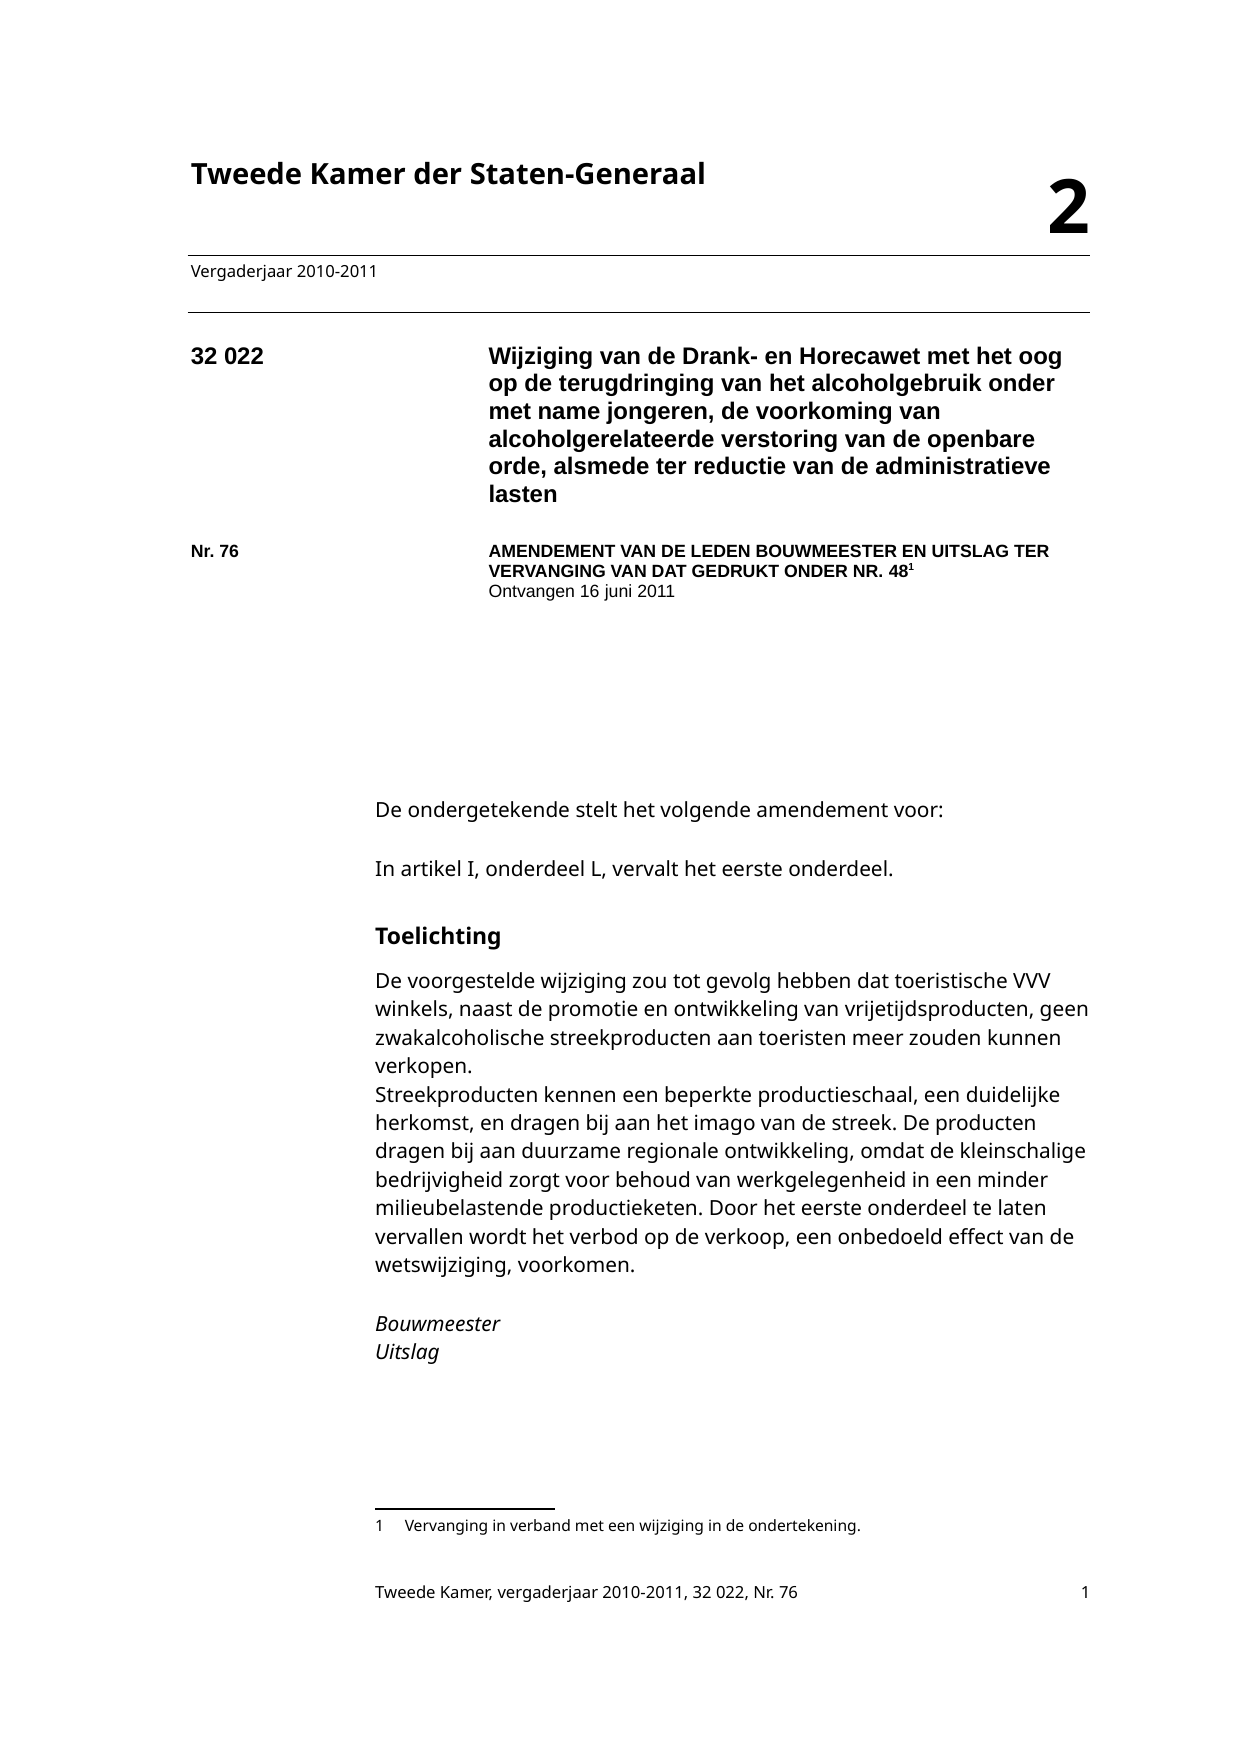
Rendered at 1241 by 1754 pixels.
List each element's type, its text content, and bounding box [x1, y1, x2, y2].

table_cell [188, 313, 485, 339]
text Streekproducten kennen een beperkte productieschaal, een duidelijke herkomst, en dragen bij aan het imago van de streek. De producten dragen bij aan duurzame regionale ontwikkeling, omdat de kleinschalige bedrijvigheid zorgt voor behoud van werkgelegenheid in een minder milieubelastende productieketen. Door het eerste onderdeel te laten vervallen wordt het verbod op de verkoop, een onbedoeld effect van de wetswijziging, voorkomen. [375, 1080, 1090, 1279]
table_cell Wijziging van de Drank- en Horecawet met het oog op de terugdringing van het alcoholgebruik onder met name jongeren, de voorkoming van alcoholgerelateerde verstoring van de openbare orde, alsmede ter reductie van de administratieve lasten [485, 339, 1090, 537]
subtitle Toelichting [375, 920, 1090, 951]
table_cell Vergaderjaar 2010-2011 [188, 256, 485, 312]
table_cell [485, 256, 1090, 312]
text De voorgestelde wijziging zou tot gevolg hebben dat toeristische VVV winkels, naast de promotie en ontwikkeling van vrijetijdsproducten, geen zwakalcoholische streekproducten aan toeristen meer zouden kunnen verkopen. [375, 966, 1090, 1080]
table_header Tweede Kamer der Staten-Generaal [188, 150, 909, 255]
text In artikel I, onderdeel L, vervalt het eerste onderdeel. [375, 854, 1090, 882]
text Uitslag [375, 1337, 1090, 1366]
table_cell Nr. 76 [188, 538, 485, 677]
table_cell AMENDEMENT VAN DE LEDEN BOUWMEESTER EN UITSLAG TER VERVANGING VAN DAT GEDRUKT ONDER NR. 48 Ontvangen 16 juni 2011 [485, 538, 1090, 677]
table_header 2 [910, 150, 1090, 255]
text Bouwmeester [375, 1309, 1090, 1337]
table_cell [485, 313, 1090, 339]
table_cell 32 022 [188, 339, 485, 537]
text De ondergetekende stelt het volgende amendement voor: [375, 795, 1090, 824]
